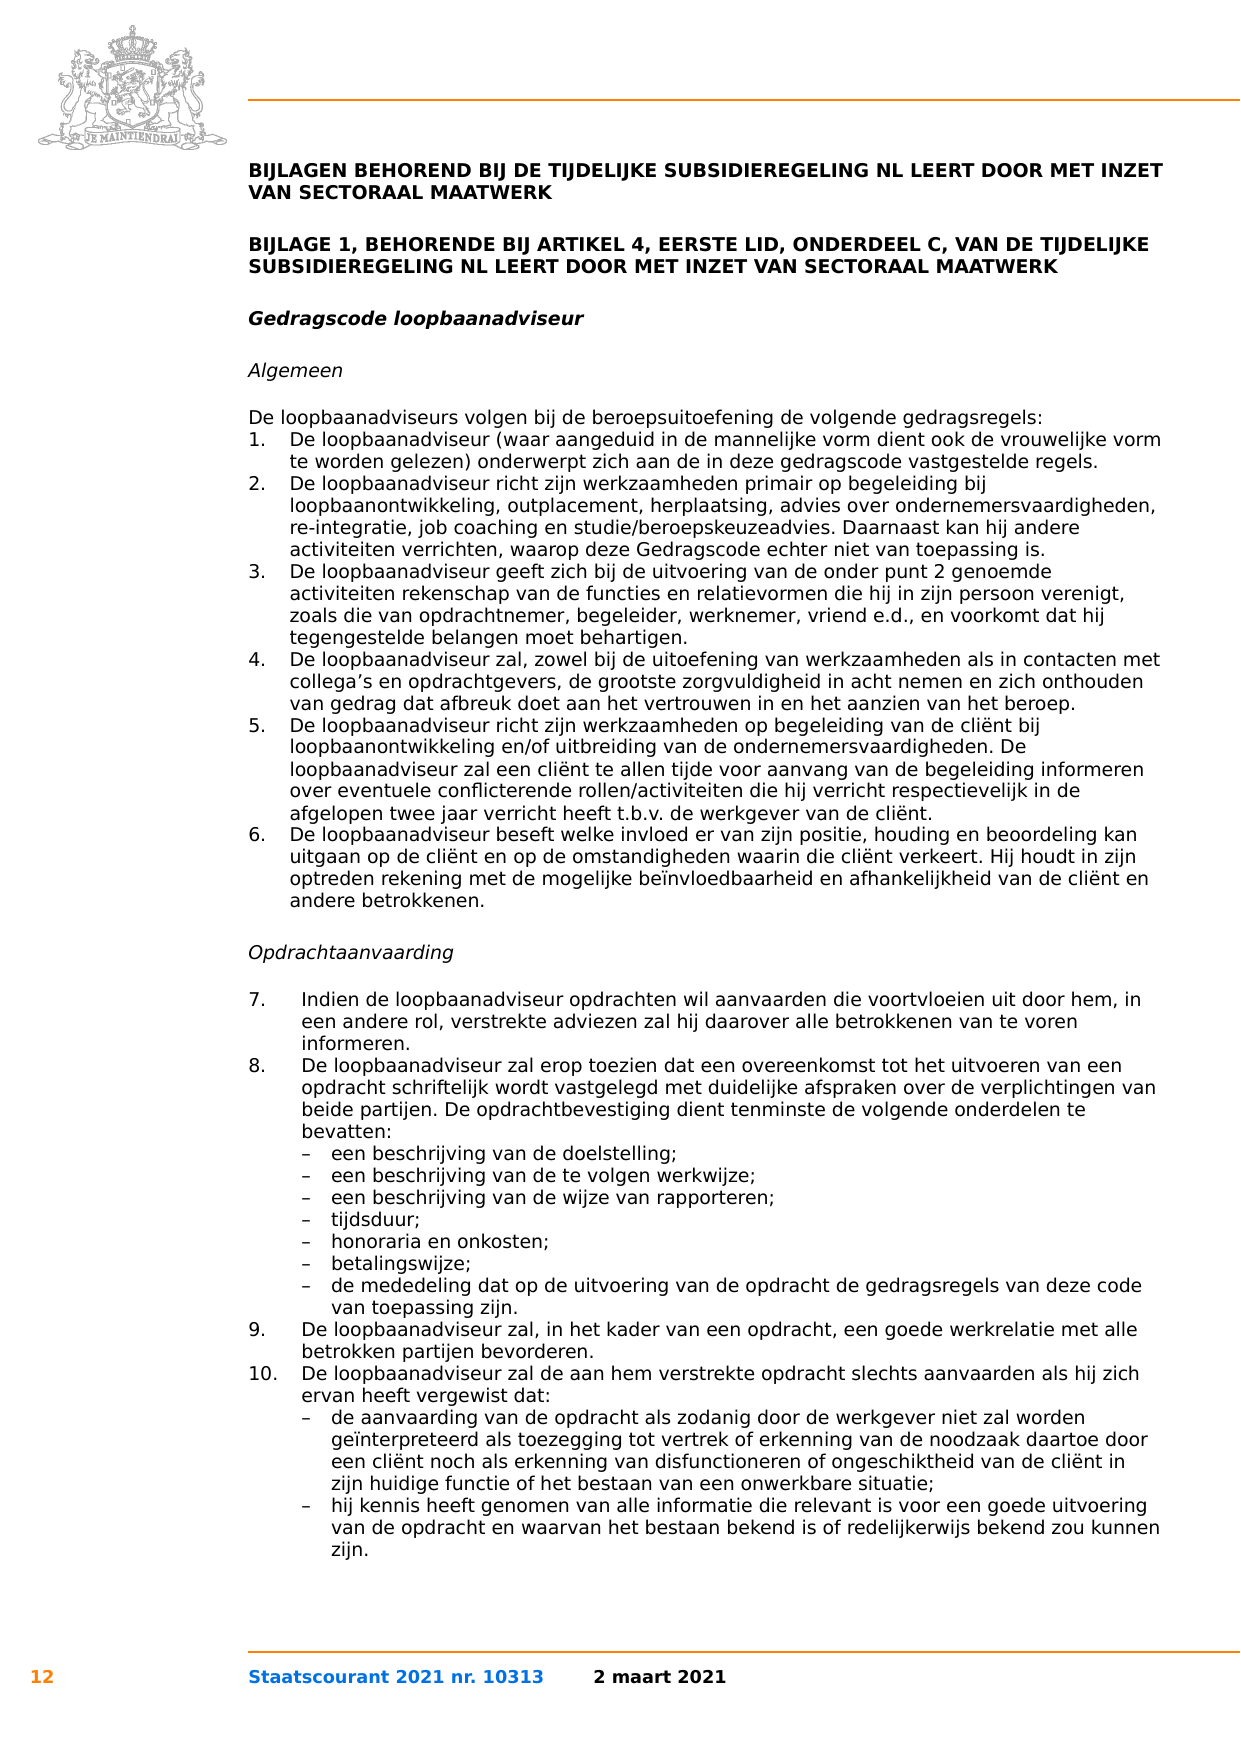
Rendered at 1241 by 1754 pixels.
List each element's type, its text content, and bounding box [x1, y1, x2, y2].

text 2. De loopbaanadviseur richt zijn werkzaamheden primair op begeleiding bij loopbaanontwikkeling, outplacement, herplaatsing, advies over ondernemersvaardigheden, re-integratie, job coaching en studie/beroepskeuzeadvies. Daarnaast kan hij andere activiteiten verrichten, waarop deze Gedragscode echter niet van toepassing is. [248, 473, 1163, 561]
text – een beschrijving van de doelstelling; [301, 1143, 1163, 1165]
picture [38, 25, 227, 150]
text – honoraria en onkosten; [301, 1231, 1163, 1253]
text 8. De loopbaanadviseur zal erop toezien dat een overeenkomst tot het uitvoeren van een opdracht schriftelijk wordt vastgelegd met duidelijke afspraken over de verplichtingen van beide partijen. De opdrachtbevestiging dient tenminste de volgende onderdelen te bevatten: [248, 1055, 1163, 1143]
text 3. De loopbaanadviseur geeft zich bij de uitvoering van de onder punt 2 genoemde activiteiten rekenschap van de functies en relatievormen die hij in zijn persoon verenigt, zoals die van opdrachtnemer, begeleider, werknemer, vriend e.d., en voorkomt dat hij tegengestelde belangen moet behartigen. [248, 561, 1163, 648]
subtitle BIJLAGEN BEHOREND BIJ DE TIJDELIJKE SUBSIDIEREGELING NL LEERT DOOR MET INZET VAN SECTORAAL MAATWERK [248, 160, 1163, 204]
text 10. De loopbaanadviseur zal de aan hem verstrekte opdracht slechts aanvaarden als hij zich ervan heeft vergewist dat: [248, 1363, 1163, 1407]
text 4. De loopbaanadviseur zal, zowel bij de uitoefening van werkzaamheden als in contacten met collega’s en opdrachtgevers, de grootste zorgvuldigheid in acht nemen en zich onthouden van gedrag dat afbreuk doet aan het vertrouwen in en het aanzien van het beroep. [248, 648, 1163, 714]
subtitle Algemeen [248, 360, 1163, 382]
subtitle Opdrachtaanvaarding [248, 942, 1163, 964]
text – betalingswijze; [301, 1253, 1163, 1275]
text – hij kennis heeft genomen van alle informatie die relevant is voor een goede uitvoering van de opdracht en waarvan het bestaan bekend is of redelijkerwijs bekend zou kunnen zijn. [301, 1495, 1163, 1561]
text 6. De loopbaanadviseur beseft welke invloed er van zijn positie, houding en beoordeling kan uitgaan op de cliënt en op de omstandigheden waarin die cliënt verkeert. Hij houdt in zijn optreden rekening met de mogelijke beïnvloedbaarheid en afhankelijkheid van de cliënt en andere betrokkenen. [248, 824, 1163, 912]
text – de mededeling dat op de uitvoering van de opdracht de gedragsregels van deze code van toepassing zijn. [301, 1275, 1163, 1319]
text – tijdsduur; [301, 1209, 1163, 1231]
text – de aanvaarding van de opdracht als zodanig door de werkgever niet zal worden geïnterpreteerd als toezegging tot vertrek of erkenning van de noodzaak daartoe door een cliënt noch als erkenning van disfunctioneren of ongeschiktheid van de cliënt in zijn huidige functie of het bestaan van een onwerkbare situatie; [301, 1407, 1163, 1495]
text 5. De loopbaanadviseur richt zijn werkzaamheden op begeleiding van de cliënt bij loopbaanontwikkeling en/of uitbreiding van de ondernemersvaardigheden. De loopbaanadviseur zal een cliënt te allen tijde voor aanvang van de begeleiding informeren over eventuele conflicterende rollen/activiteiten die hij verricht respectievelijk in de afgelopen twee jaar verricht heeft t.b.v. de werkgever van de cliënt. [248, 714, 1163, 824]
text – een beschrijving van de wijze van rapporteren; [301, 1187, 1163, 1209]
text 7. Indien de loopbaanadviseur opdrachten wil aanvaarden die voortvloeien uit door hem, in een andere rol, verstrekte adviezen zal hij daarover alle betrokkenen van te voren informeren. [248, 989, 1163, 1055]
text 1. De loopbaanadviseur (waar aangeduid in de mannelijke vorm dient ook de vrouwelijke vorm te worden gelezen) onderwerpt zich aan de in deze gedragscode vastgestelde regels. [248, 429, 1163, 473]
text 9. De loopbaanadviseur zal, in het kader van een opdracht, een goede werkrelatie met alle betrokken partijen bevorderen. [248, 1319, 1163, 1363]
subtitle BIJLAGE 1, BEHORENDE BIJ ARTIKEL 4, EERSTE LID, ONDERDEEL C, VAN DE TIJDELIJKE SUBSIDIEREGELING NL LEERT DOOR MET INZET VAN SECTORAAL MAATWERK [248, 234, 1163, 278]
text – een beschrijving van de te volgen werkwijze; [301, 1165, 1163, 1187]
text De loopbaanadviseurs volgen bij de beroepsuitoefening de volgende gedragsregels: [248, 407, 1163, 429]
subtitle Gedragscode loopbaanadviseur [248, 308, 1163, 330]
